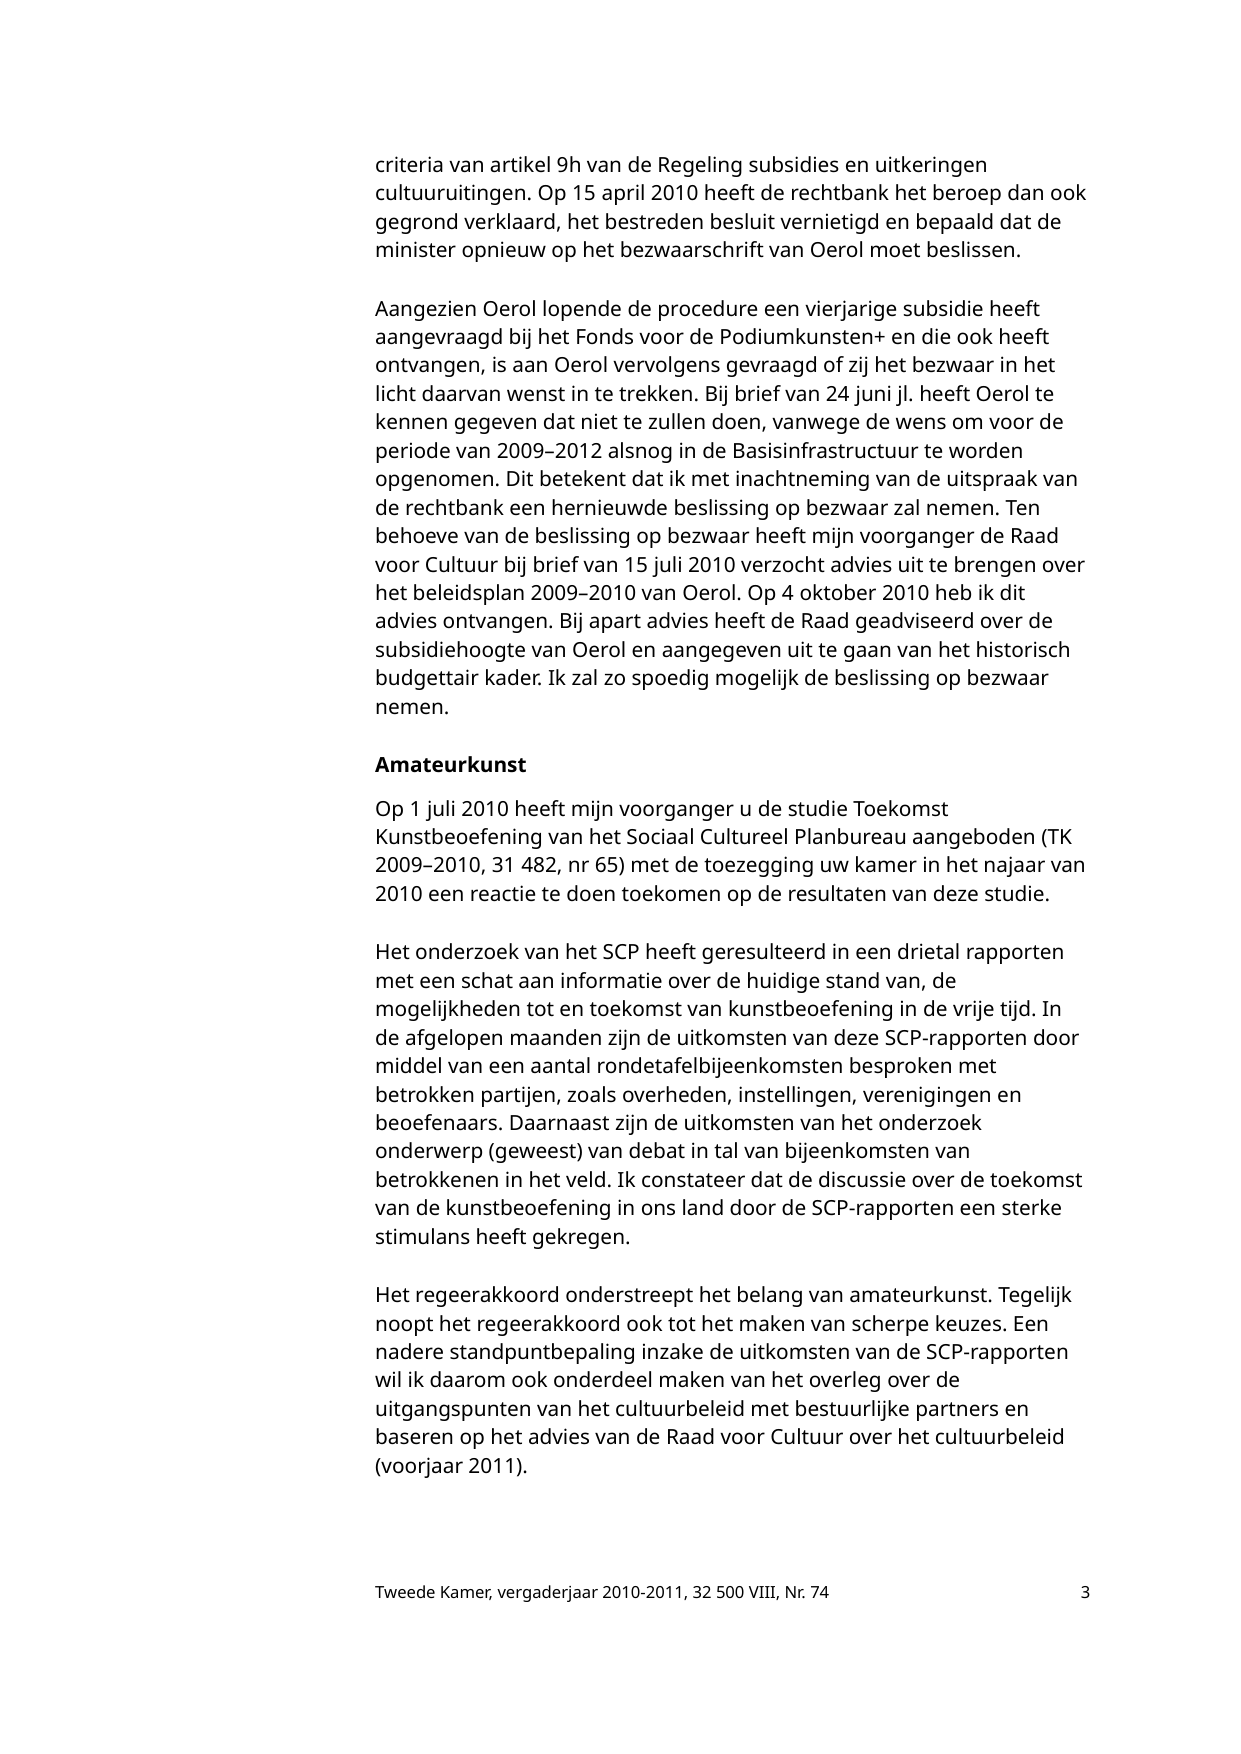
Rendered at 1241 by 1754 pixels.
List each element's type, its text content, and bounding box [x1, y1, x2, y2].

text Het onderzoek van het SCP heeft geresulteerd in een drietal rapporten met een schat aan informatie over de huidige stand van, de mogelijkheden tot en toekomst van kunstbeoefening in de vrije tijd. In de afgelopen maanden zijn de uitkomsten van deze SCP-rapporten door middel van een aantal rondetafelbijeenkomsten besproken met betrokken partijen, zoals overheden, instellingen, verenigingen en beoefenaars. Daarnaast zijn de uitkomsten van het onderzoek onderwerp (geweest) van debat in tal van bijeenkomsten van betrokkenen in het veld. Ik constateer dat de discussie over de toekomst van de kunstbeoefening in ons land door de SCP-rapporten een sterke stimulans heeft gekregen. [375, 937, 1090, 1250]
text Het regeerakkoord onderstreept het belang van amateurkunst. Tegelijk noopt het regeerakkoord ook tot het maken van scherpe keuzes. Een nadere standpuntbepaling inzake de uitkomsten van de SCP-rapporten wil ik daarom ook onderdeel maken van het overleg over de uitgangspunten van het cultuurbeleid met bestuurlijke partners en baseren op het advies van de Raad voor Cultuur over het cultuurbeleid (voorjaar 2011). [375, 1280, 1090, 1479]
text Op 1 juli 2010 heeft mijn voorganger u de studie Toekomst Kunstbeoefening van het Sociaal Cultureel Planbureau aangeboden (TK 2009–2010, 31 482, nr 65) met de toezegging uw kamer in het najaar van 2010 een reactie te doen toekomen op de resultaten van deze studie. [375, 794, 1090, 907]
text criteria van artikel 9h van de Regeling subsidies en uitkeringen cultuuruitingen. Op 15 april 2010 heeft de rechtbank het beroep dan ook gegrond verklaard, het bestreden besluit vernietigd en bepaald dat de minister opnieuw op het bezwaarschrift van Oerol moet beslissen. [375, 150, 1090, 264]
text Aangezien Oerol lopende de procedure een vierjarige subsidie heeft aangevraagd bij het Fonds voor de Podiumkunsten+ en die ook heeft ontvangen, is aan Oerol vervolgens gevraagd of zij het bezwaar in het licht daarvan wenst in te trekken. Bij brief van 24 juni jl. heeft Oerol te kennen gegeven dat niet te zullen doen, vanwege de wens om voor de periode van 2009–2012 alsnog in de Basisinfrastructuur te worden opgenomen. Dit betekent dat ik met inachtneming van de uitspraak van de rechtbank een hernieuwde beslissing op bezwaar zal nemen. Ten behoeve van de beslissing op bezwaar heeft mijn voorganger de Raad voor Cultuur bij brief van 15 juli 2010 verzocht advies uit te brengen over het beleidsplan 2009–2010 van Oerol. Op 4 oktober 2010 heb ik dit advies ontvangen. Bij apart advies heeft de Raad geadviseerd over de subsidiehoogte van Oerol en aangegeven uit te gaan van het historisch budgettair kader. Ik zal zo spoedig mogelijk de beslissing op bezwaar nemen. [375, 294, 1090, 720]
text Amateurkunst [375, 750, 1090, 779]
